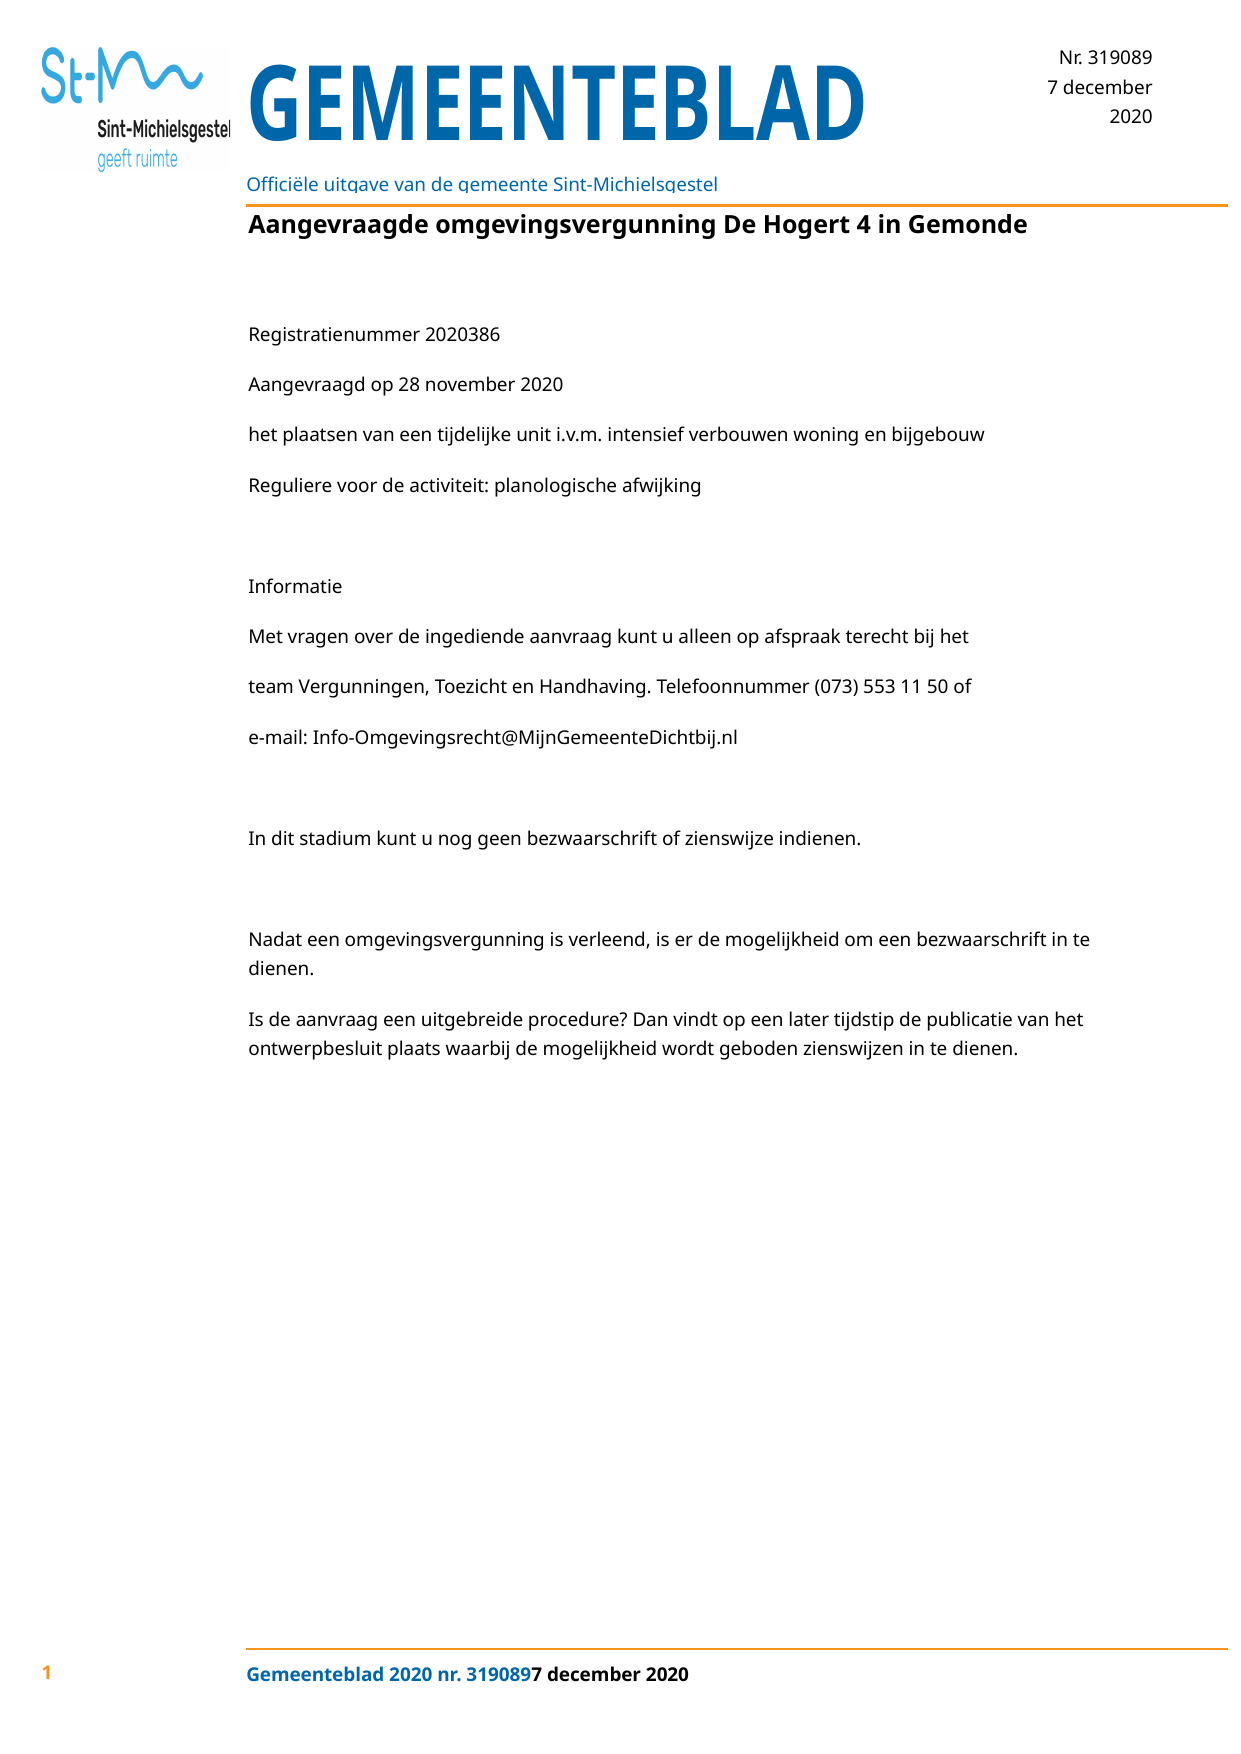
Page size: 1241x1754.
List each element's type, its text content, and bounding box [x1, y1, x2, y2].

text Nadat een omgevingsvergunning is verleend, is er de mogelijkheid om een bezwaarschrift in te dienen. [248, 926, 1152, 981]
text Informatie [248, 573, 1152, 598]
text het plaatsen van een tijdelijke unit i.v.m. intensief verbouwen woning en bijgebouw [248, 422, 1152, 447]
text Aangevraagd op 28 november 2020 [248, 371, 1152, 397]
text Is de aanvraag een uitgebreide procedure? Dan vindt op een later tijdstip de publicatie van het ontwerpbesluit plaats waarbij de mogelijkheid wordt geboden zienswijzen in te dienen. [248, 1006, 1152, 1061]
text Reguliere voor de activiteit: planologische afwijking [248, 472, 1152, 498]
picture [41, 47, 231, 172]
text Registratienummer 2020386 [248, 321, 1152, 346]
text Met vragen over de ingediende aanvraag kunt u alleen op afspraak terecht bij het [248, 623, 1152, 649]
text Aangevraagde omgevingsvergunning De Hogert 4 in Gemonde [248, 207, 1152, 241]
text In dit stadium kunt u nog geen bezwaarschrift of zienswijze indienen. [248, 825, 1152, 851]
text team Vergunningen, Toezicht en Handhaving. Telefoonnummer (073) 553 11 50 of [248, 674, 1152, 699]
text e-mail: Info-Omgevingsrecht@MijnGemeenteDichtbij.nl [248, 724, 1152, 750]
